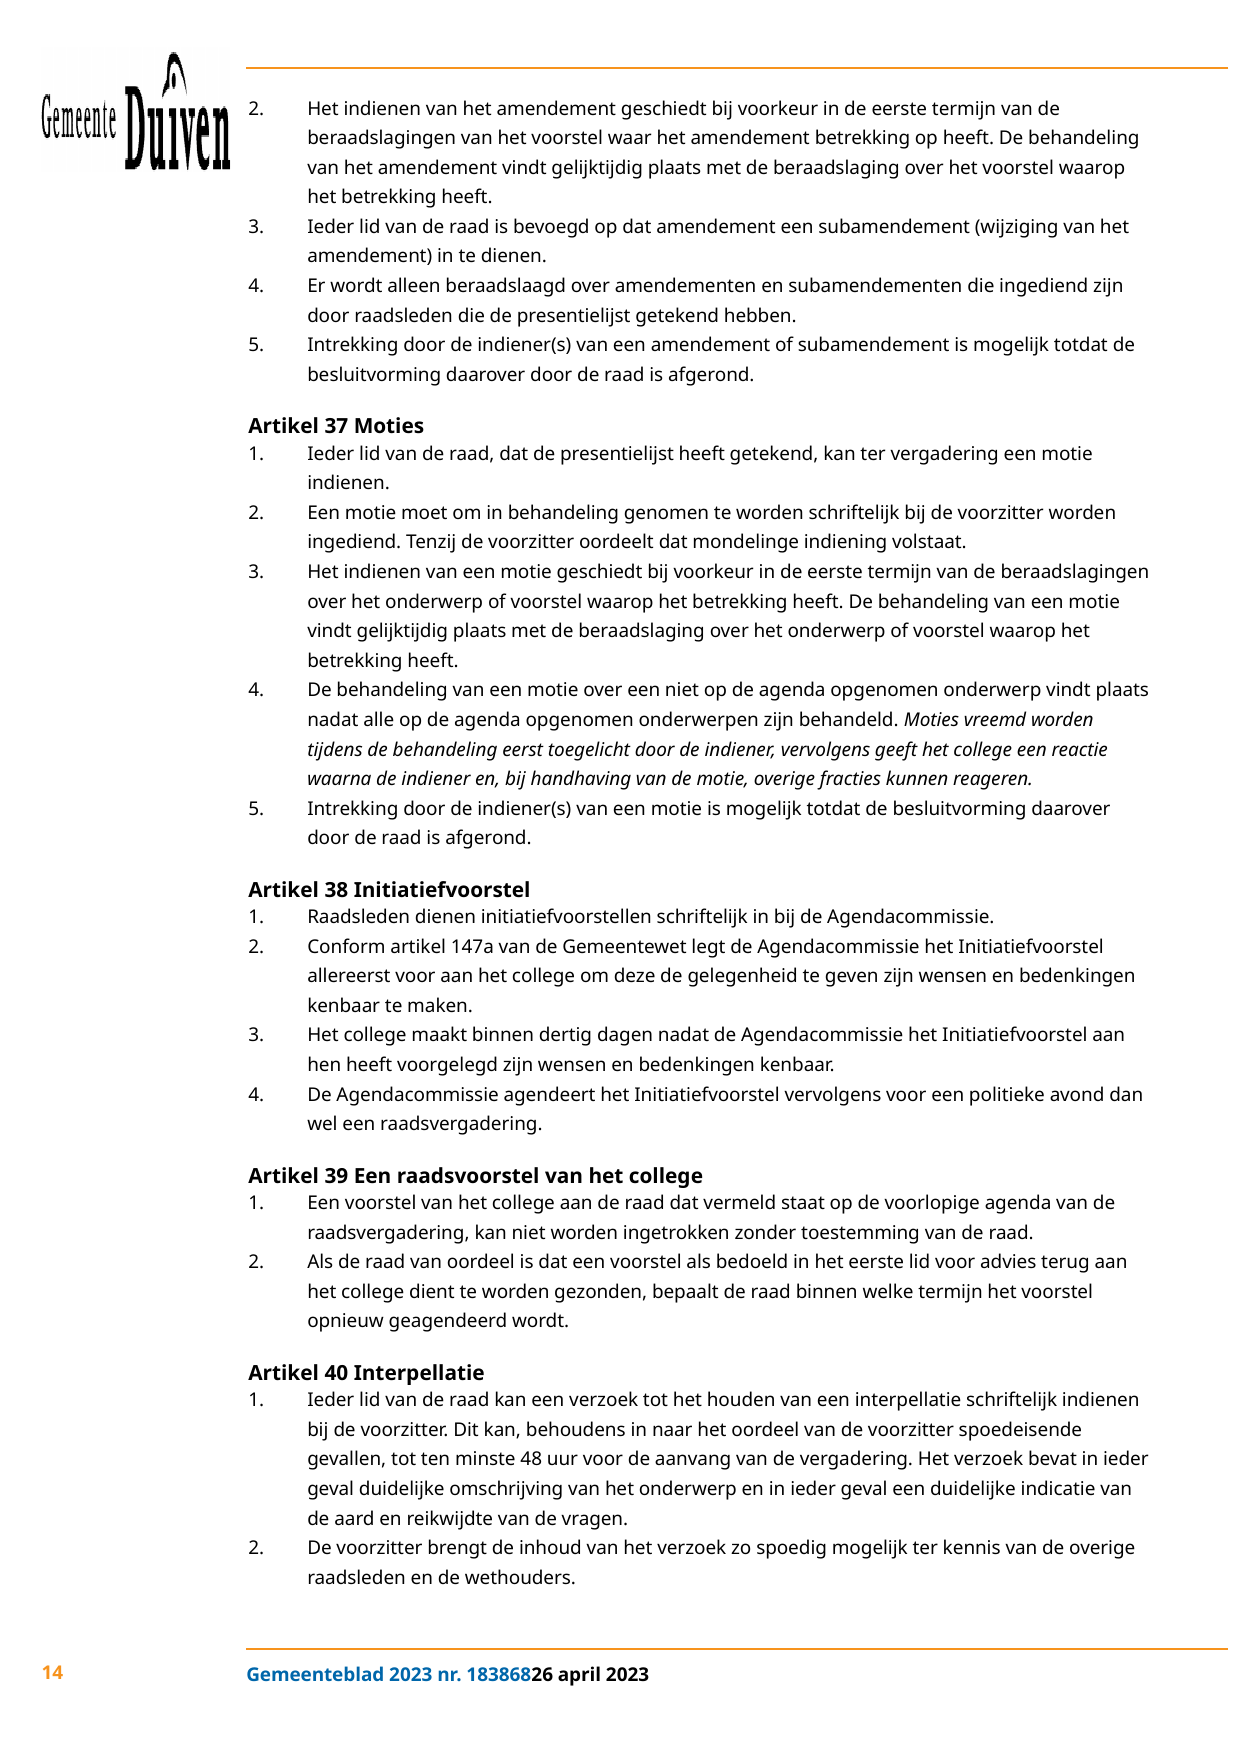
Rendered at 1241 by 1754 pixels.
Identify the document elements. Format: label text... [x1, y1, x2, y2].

list Ieder lid van de raad kan een verzoek tot het houden van een interpellatie schriftelijk indienen bij de voorzitter. Dit kan, behoudens in naar het oordeel van de voorzitter spoedeisende gevallen, tot ten minste 48 uur voor de aanvang van de vergadering. Het verzoek bevat in ieder geval duidelijke omschrijving van het onderwerp en in ieder geval een duidelijke indicatie van de aard en reikwijdte van de vragen. [248, 1386, 1152, 1531]
list Als de raad van oordeel is dat een voorstel als bedoeld in het eerste lid voor advies terug aan het college dient te worden gezonden, bepaalt de raad binnen welke termijn het voorstel opnieuw geagendeerd wordt. [248, 1248, 1152, 1333]
list Conform artikel 147a van de Gemeentewet legt de Agendacommissie het Initiatiefvoorstel allereerst voor aan het college om deze de gelegenheid te geven zijn wensen en bedenkingen kenbaar te maken. [248, 933, 1152, 1018]
list Intrekking door de indiener(s) van een motie is mogelijk totdat de besluitvorming daarover door de raad is afgerond. [248, 795, 1152, 850]
list De behandeling van een motie over een niet op de agenda opgenomen onderwerp vindt plaats nadat alle op de agenda opgenomen onderwerpen zijn behandeld. Moties vreemd worden tijdens de behandeling eerst toegelicht door de indiener, vervolgens geeft het college een reactie waarna de indiener en, bij handhaving van de motie, overige fracties kunnen reageren. [248, 677, 1152, 791]
list Een voorstel van het college aan de raad dat vermeld staat op de voorlopige agenda van de raadsvergadering, kan niet worden ingetrokken zonder toestemming van de raad. [248, 1189, 1152, 1244]
list Raadsleden dienen initiatiefvoorstellen schriftelijk in bij de Agendacommissie. [248, 903, 1152, 929]
list Ieder lid van de raad, dat de presentielijst heeft getekend, kan ter vergadering een motie indienen. [248, 440, 1152, 495]
text Artikel 39 Een raadsvoorstel van het college [248, 1161, 1152, 1189]
list Het indienen van het amendement geschiedt bij voorkeur in de eerste termijn van de beraadslagingen van het voorstel waar het amendement betrekking op heeft. De behandeling van het amendement vindt gelijktijdig plaats met de beraadslaging over het voorstel waarop het betrekking heeft. [248, 95, 1152, 209]
list De Agendacommissie agendeert het Initiatiefvoorstel vervolgens voor een politieke avond dan wel een raadsvergadering. [248, 1081, 1152, 1136]
list Het college maakt binnen dertig dagen nadat de Agendacommissie het Initiatiefvoorstel aan hen heeft voorgelegd zijn wensen en bedenkingen kenbaar. [248, 1022, 1152, 1077]
list Een motie moet om in behandeling genomen te worden schriftelijk bij de voorzitter worden ingediend. Tenzij de voorzitter oordeelt dat mondelinge indiening volstaat. [248, 499, 1152, 554]
list Ieder lid van de raad is bevoegd op dat amendement een subamendement (wijziging van het amendement) in te dienen. [248, 213, 1152, 268]
text Artikel 38 Initiatiefvoorstel [248, 875, 1152, 903]
text Artikel 37 Moties [248, 411, 1152, 440]
list De voorzitter brengt de inhoud van het verzoek zo spoedig mogelijk ter kennis van de overige raadsleden en de wethouders. [248, 1534, 1152, 1590]
picture [41, 47, 231, 172]
list Intrekking door de indiener(s) van een amendement of subamendement is mogelijk totdat de besluitvorming daarover door de raad is afgerond. [248, 331, 1152, 387]
list Het indienen van een motie geschiedt bij voorkeur in de eerste termijn van de beraadslagingen over het onderwerp of voorstel waarop het betrekking heeft. De behandeling van een motie vindt gelijktijdig plaats met de beraadslaging over het onderwerp of voorstel waarop het betrekking heeft. [248, 558, 1152, 673]
text Artikel 40 Interpellatie [248, 1358, 1152, 1386]
list Er wordt alleen beraadslaagd over amendementen en subamendementen die ingediend zijn door raadsleden die de presentielijst getekend hebben. [248, 272, 1152, 328]
